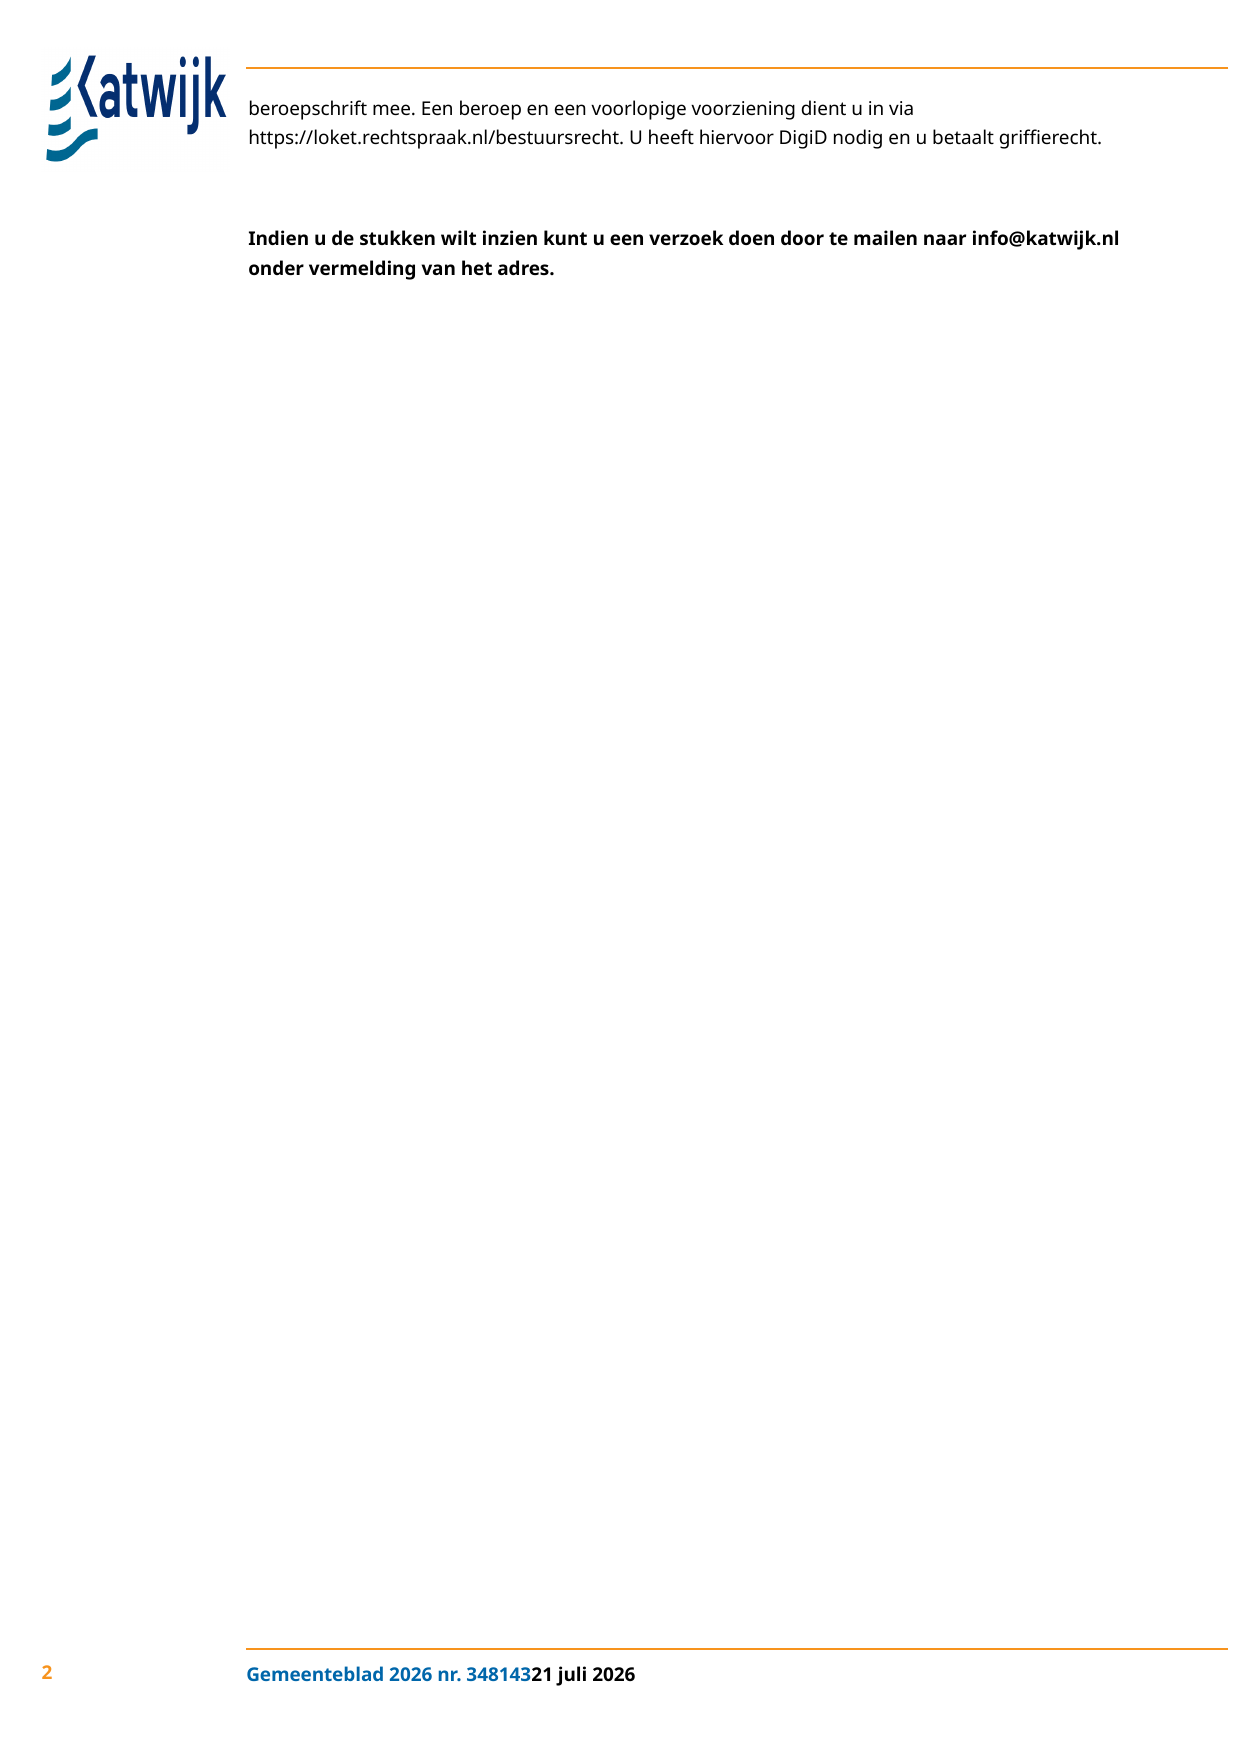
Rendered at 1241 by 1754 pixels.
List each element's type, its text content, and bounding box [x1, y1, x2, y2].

text beroepschrift mee. Een beroep en een voorlopige voorziening dient u in via https://loket.rechtspraak.nl/bestuursrecht. U heeft hiervoor DigiD nodig en u betaalt griffierecht. [248, 95, 1152, 150]
text Indien u de stukken wilt inzien kunt u een verzoek doen door te mailen naar info@katwijk.nl onder vermelding van het adres. [248, 225, 1152, 281]
picture [41, 47, 231, 172]
